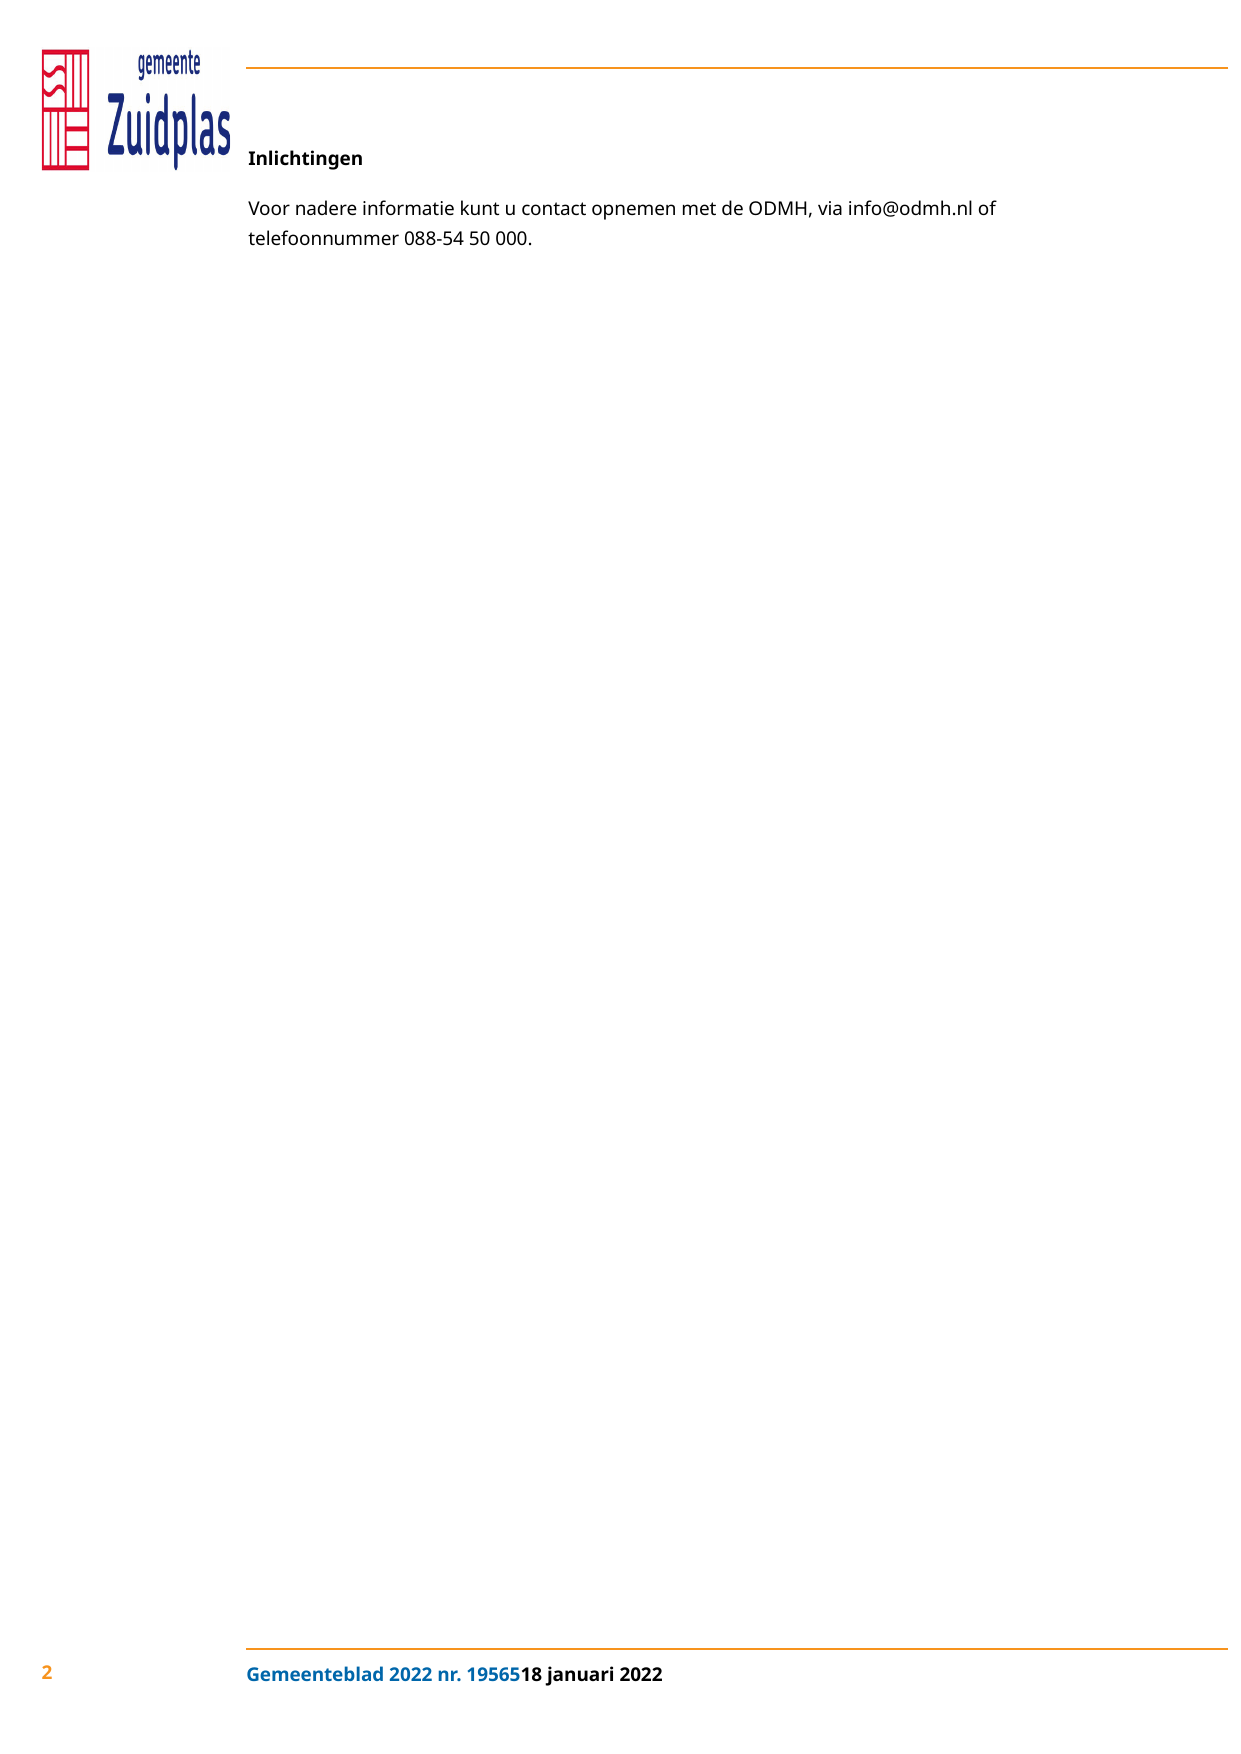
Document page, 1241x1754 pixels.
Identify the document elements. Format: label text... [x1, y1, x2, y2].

text Inlichtingen [248, 145, 1152, 171]
picture [41, 47, 231, 172]
text Voor nadere informatie kunt u contact opnemen met de ODMH, via info@odmh.nl of telefoonnummer 088-54 50 000. [248, 196, 1152, 251]
